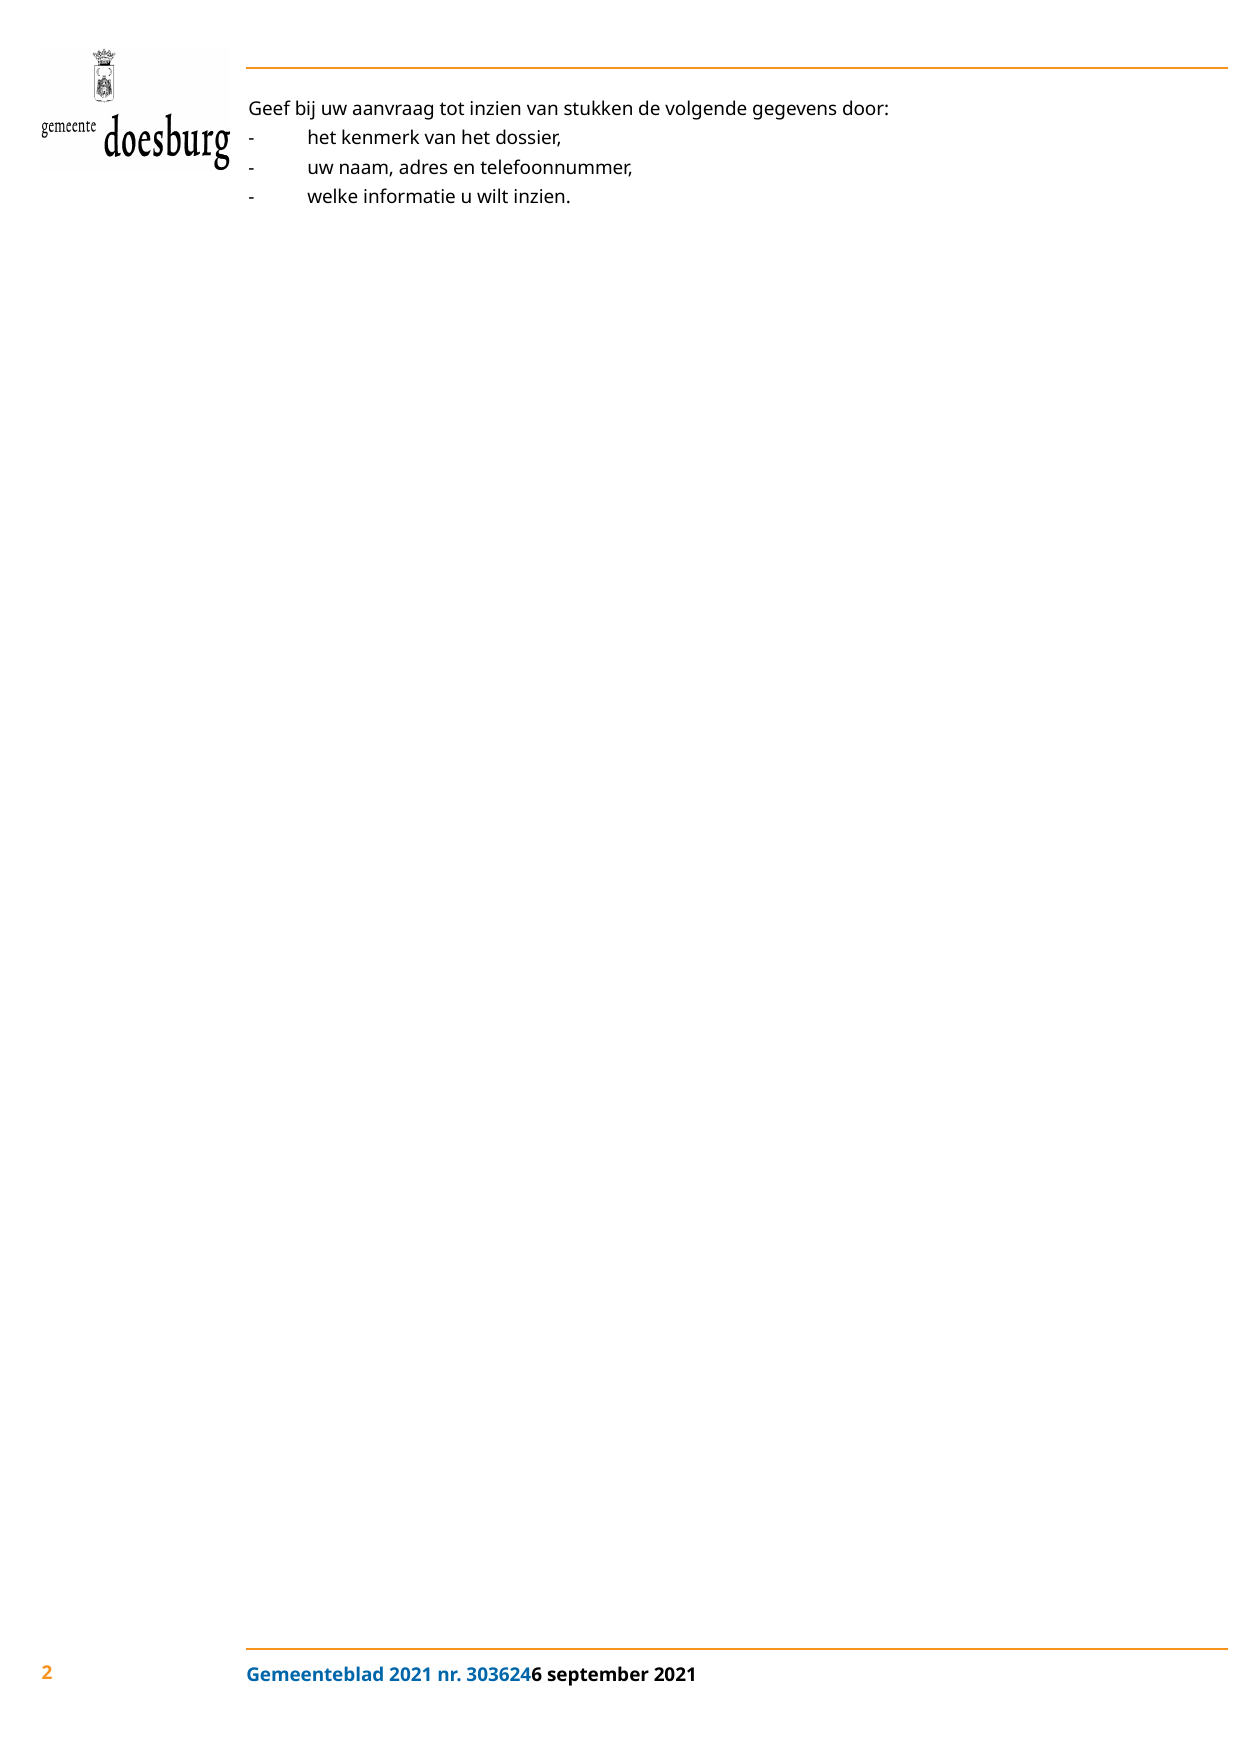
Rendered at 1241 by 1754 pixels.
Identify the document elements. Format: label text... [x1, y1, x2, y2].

text Geef bij uw aanvraag tot inzien van stukken de volgende gegevens door: [248, 95, 1152, 121]
list het kenmerk van het dossier, [248, 124, 1152, 150]
picture [41, 47, 231, 172]
list welke informatie u wilt inzien. [248, 183, 1152, 209]
list uw naam, adres en telefoonnummer, [248, 154, 1152, 180]
